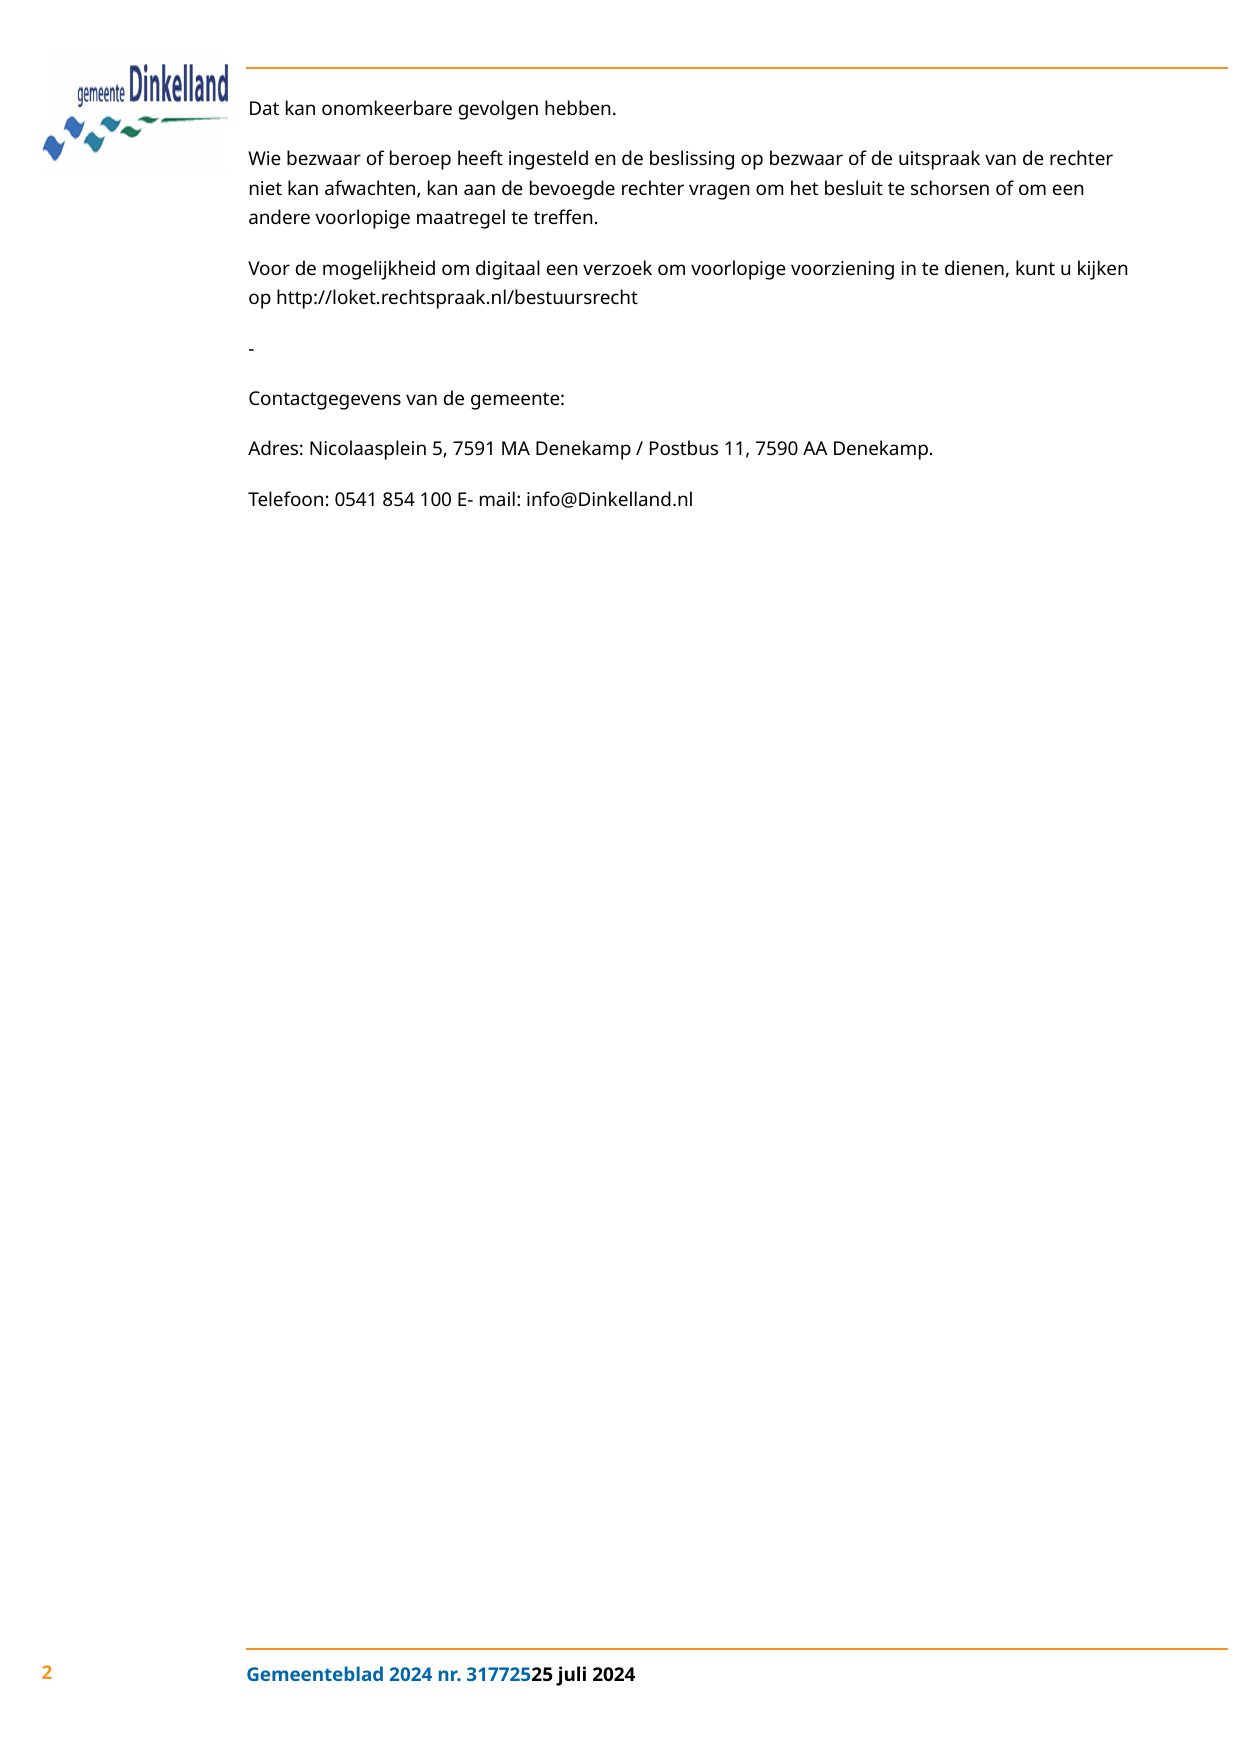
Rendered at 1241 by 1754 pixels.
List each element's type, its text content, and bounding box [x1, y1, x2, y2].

text Adres: Nicolaasplein 5, 7591 MA Denekamp / Postbus 11, 7590 AA Denekamp. [248, 436, 1152, 461]
text Wie bezwaar of beroep heeft ingesteld en de beslissing op bezwaar of de uitspraak van de rechter niet kan afwachten, kan aan de bevoegde rechter vragen om het besluit te schorsen of om een andere voorlopige maatregel te treffen. [248, 145, 1152, 230]
text Contactgegevens van de gemeente: [248, 385, 1152, 411]
text - [248, 335, 1152, 361]
text Telefoon: 0541 854 100 E- mail: info@Dinkelland.nl [248, 486, 1152, 512]
picture [41, 47, 231, 172]
text Dat kan onomkeerbare gevolgen hebben. [248, 95, 1152, 121]
text Voor de mogelijkheid om digitaal een verzoek om voorlopige voorziening in te dienen, kunt u kijken op http://loket.rechtspraak.nl/bestuursrecht [248, 255, 1152, 310]
